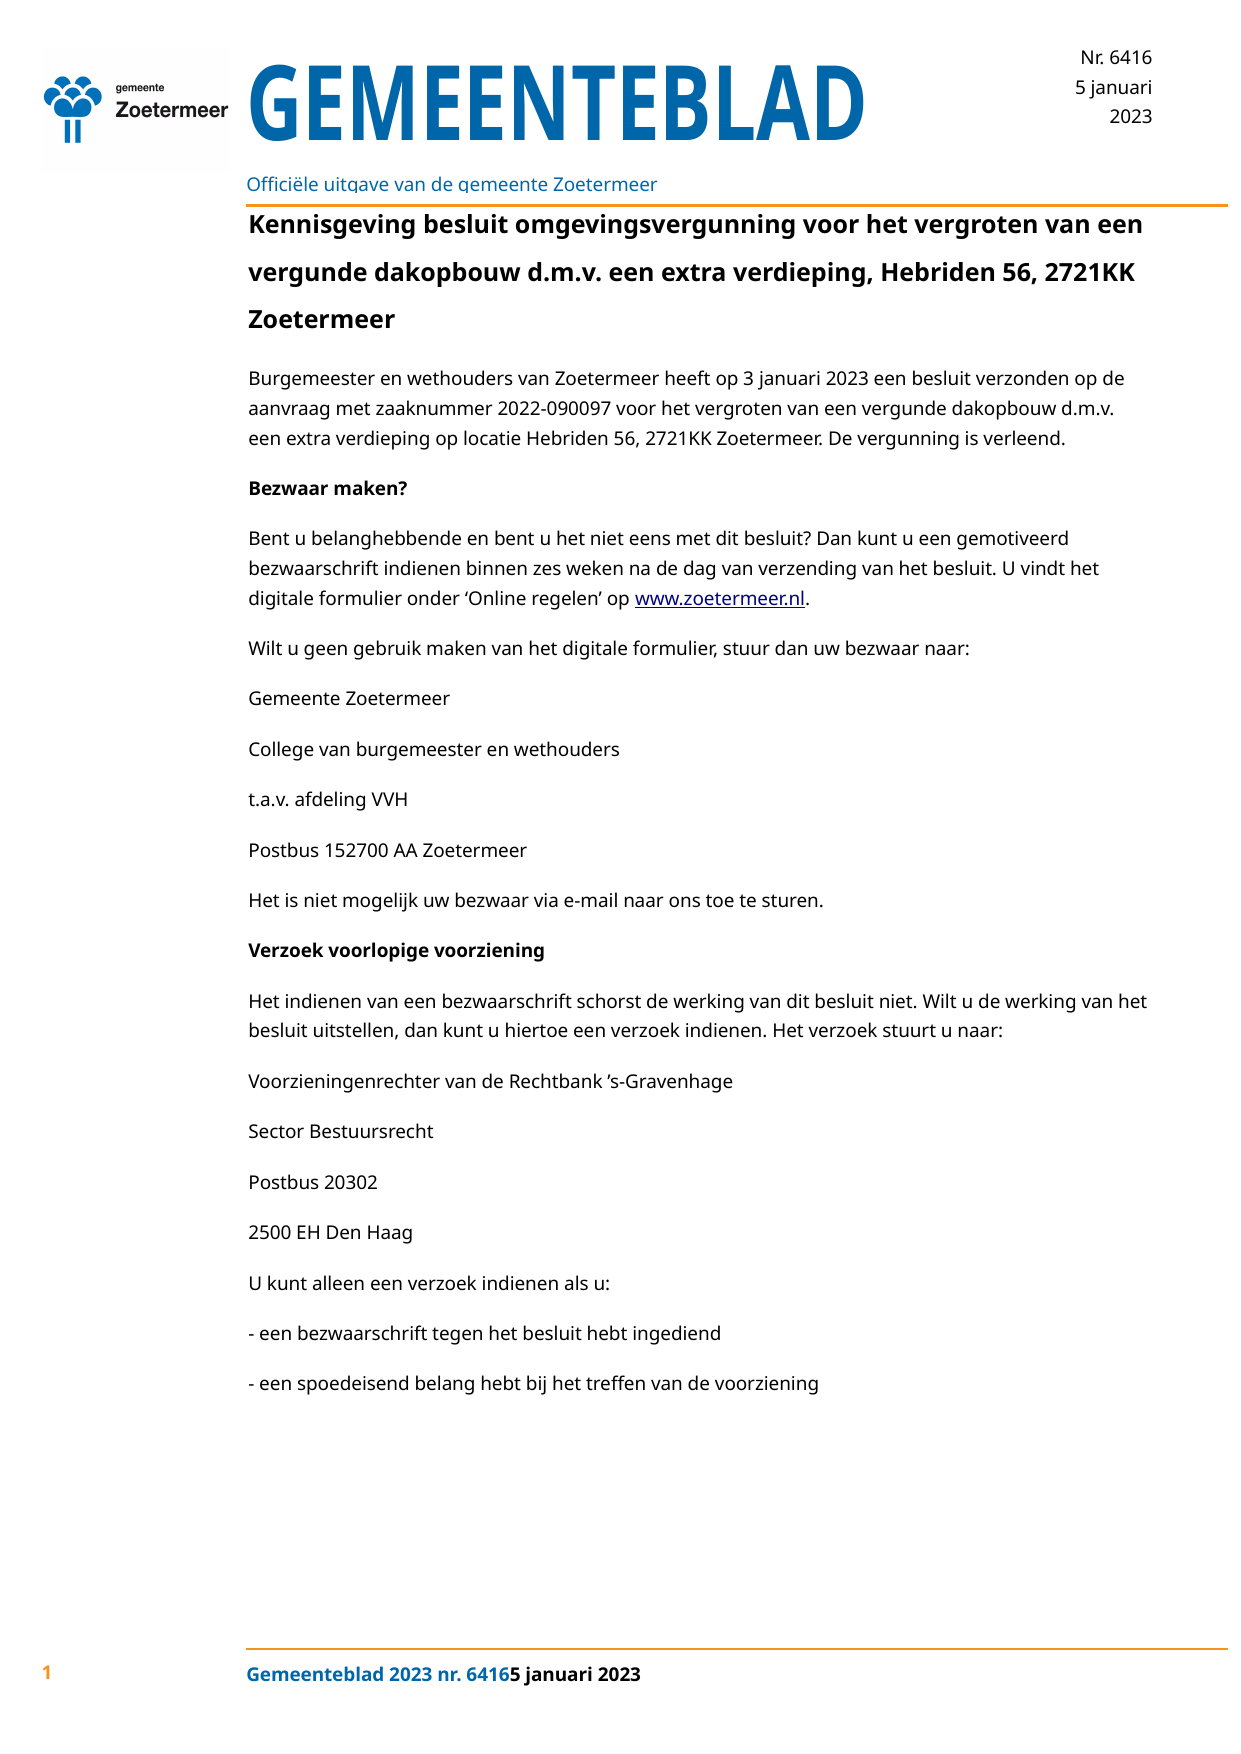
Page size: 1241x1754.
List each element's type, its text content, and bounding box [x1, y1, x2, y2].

text Wilt u geen gebruik maken van het digitale formulier, stuur dan uw bezwaar naar: [248, 635, 1152, 661]
text Burgemeester en wethouders van Zoetermeer heeft op 3 januari 2023 een besluit verzonden op de aanvraag met zaaknummer 2022-090097 voor het vergroten van een vergunde dakopbouw d.m.v. een extra verdieping op locatie Hebriden 56, 2721KK Zoetermeer. De vergunning is verleend. [248, 366, 1152, 450]
text Voorzieningenrechter van de Rechtbank ’s-Gravenhage [248, 1068, 1152, 1094]
text Bezwaar maken? [248, 475, 1152, 501]
picture [41, 47, 231, 172]
text t.a.v. afdeling VVH [248, 786, 1152, 812]
text Sector Bestuursrecht [248, 1118, 1152, 1144]
text - een spoedeisend belang hebt bij het treffen van de voorziening [248, 1371, 1152, 1396]
text Het is niet mogelijk uw bezwaar via e-mail naar ons toe te sturen. [248, 887, 1152, 913]
text Postbus 152700 AA Zoetermeer [248, 837, 1152, 862]
text College van burgemeester en wethouders [248, 736, 1152, 762]
text Kennisgeving besluit omgevingsvergunning voor het vergroten van een vergunde dakopbouw d.m.v. een extra verdieping, Hebriden 56, 2721KK Zoetermeer [248, 207, 1152, 336]
text U kunt alleen een verzoek indienen als u: [248, 1270, 1152, 1295]
text - een bezwaarschrift tegen het besluit hebt ingediend [248, 1320, 1152, 1346]
text Het indienen van een bezwaarschrift schorst de werking van dit besluit niet. Wilt u de werking van het besluit uitstellen, dan kunt u hiertoe een verzoek indienen. Het verzoek stuurt u naar: [248, 988, 1152, 1043]
text Gemeente Zoetermeer [248, 686, 1152, 711]
text Bent u belanghebbende en bent u het niet eens met dit besluit? Dan kunt u een gemotiveerd bezwaarschrift indienen binnen zes weken na de dag van verzending van het besluit. U vindt het digitale formulier onder ‘Online regelen’ op www.zoetermeer.nl. [248, 526, 1152, 610]
text 2500 EH Den Haag [248, 1219, 1152, 1245]
text Postbus 20302 [248, 1169, 1152, 1194]
text Verzoek voorlopige voorziening [248, 938, 1152, 963]
